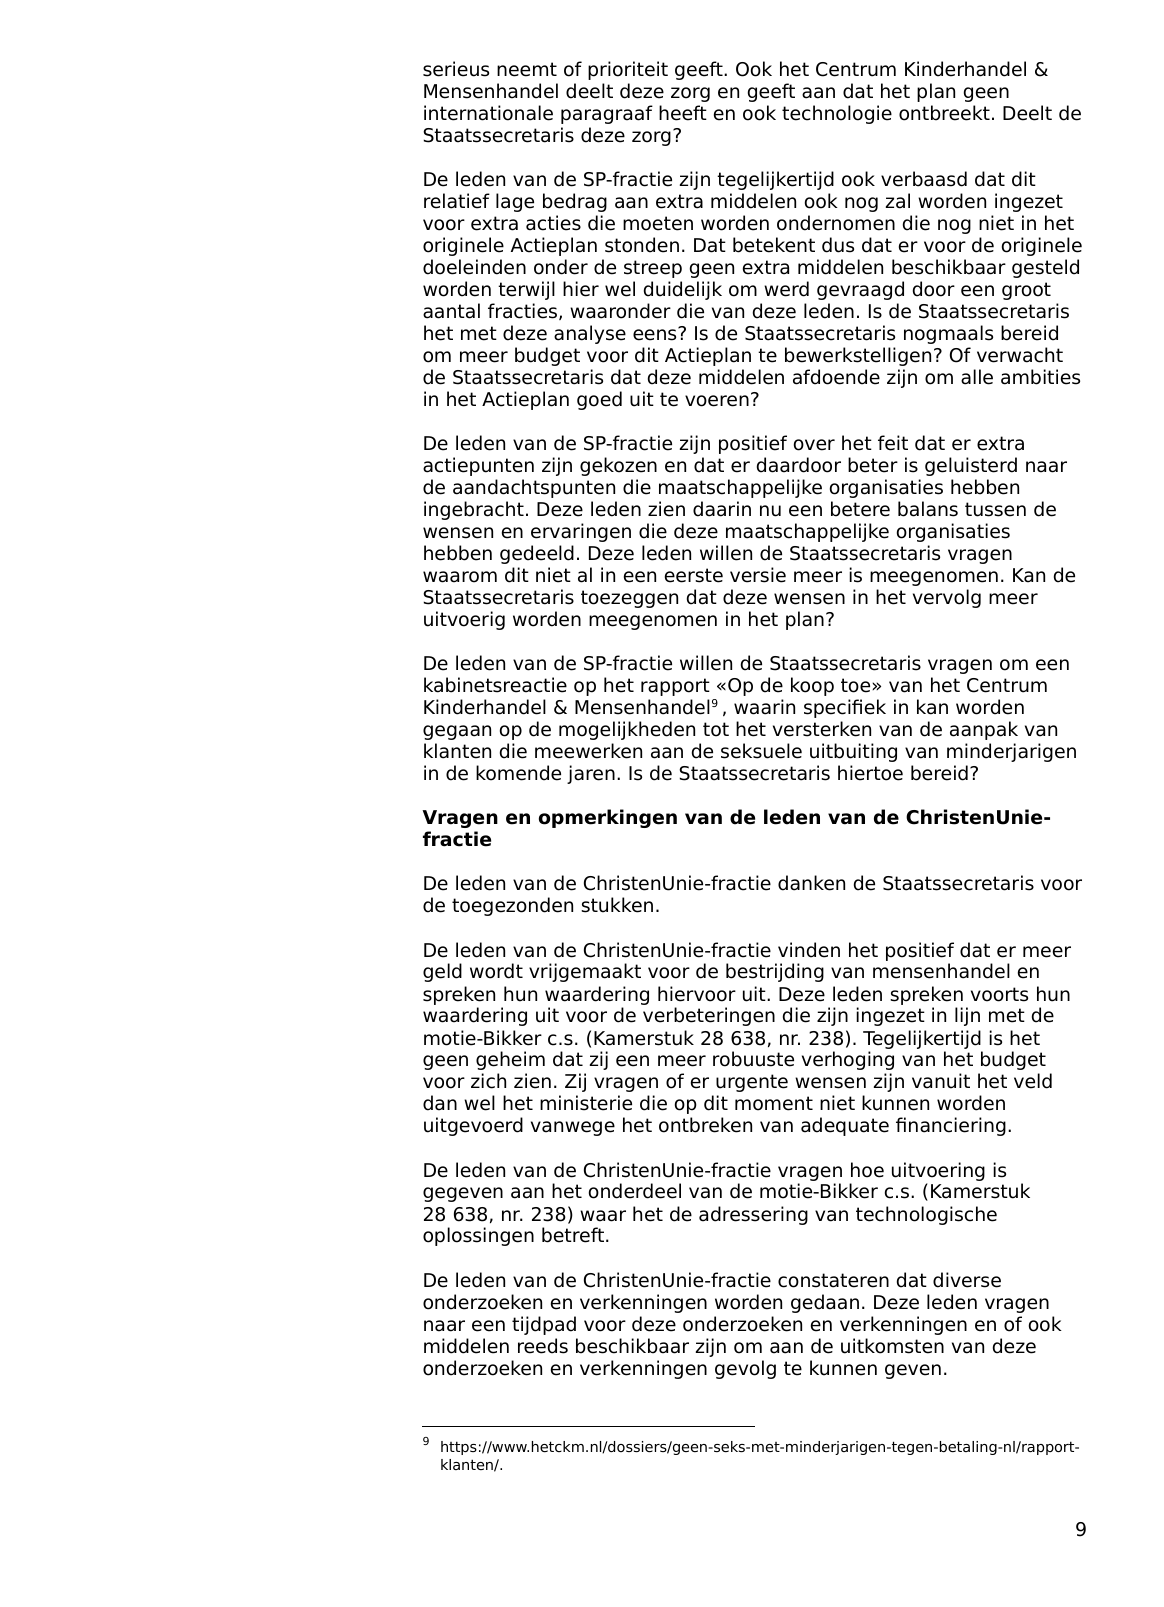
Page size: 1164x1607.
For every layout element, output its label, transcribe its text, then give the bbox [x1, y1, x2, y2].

text De leden van de ChristenUnie-fractie vragen hoe uitvoering is gegeven aan het onderdeel van de motie-Bikker c.s. (Kamerstuk 28 638, nr. 238) waar het de adressering van technologische oplossingen betreft. [422, 1159, 1087, 1247]
text serieus neemt of prioriteit geeft. Ook het Centrum Kinderhandel & Mensenhandel deelt deze zorg en geeft aan dat het plan geen internationale paragraaf heeft en ook technologie ontbreekt. Deelt de Staatssecretaris deze zorg? [422, 59, 1087, 147]
subtitle Vragen en opmerkingen van de leden van de ChristenUnie-fractie [422, 807, 1087, 851]
text De leden van de SP-fractie zijn positief over het feit dat er extra actiepunten zijn gekozen en dat er daardoor beter is geluisterd naar de aandachtspunten die maatschappelijke organisaties hebben ingebracht. Deze leden zien daarin nu een betere balans tussen de wensen en ervaringen die deze maatschappelijke organisaties hebben gedeeld. Deze leden willen de Staatssecretaris vragen waarom dit niet al in een eerste versie meer is meegenomen. Kan de Staatssecretaris toezeggen dat deze wensen in het vervolg meer uitvoerig worden meegenomen in het plan? [422, 433, 1087, 631]
text De leden van de SP-fractie zijn tegelijkertijd ook verbaasd dat dit relatief lage bedrag aan extra middelen ook nog zal worden ingezet voor extra acties die moeten worden ondernomen die nog niet in het originele Actieplan stonden. Dat betekent dus dat er voor de originele doeleinden onder de streep geen extra middelen beschikbaar gesteld worden terwijl hier wel duidelijk om werd gevraagd door een groot aantal fracties, waaronder die van deze leden. Is de Staatssecretaris het met deze analyse eens? Is de Staatssecretaris nogmaals bereid om meer budget voor dit Actieplan te bewerkstelligen? Of verwacht de Staatssecretaris dat deze middelen afdoende zijn om alle ambities in het Actieplan goed uit te voeren? [422, 169, 1087, 411]
text De leden van de SP-fractie willen de Staatssecretaris vragen om een kabinetsreactie op het rapport «Op de koop toe» van het Centrum Kinderhandel & Mensenhandel, waarin specifiek in kan worden gegaan op de mogelijkheden tot het versterken van de aanpak van klanten die meewerken aan de seksuele uitbuiting van minderjarigen in de komende jaren. Is de Staatssecretaris hiertoe bereid? [422, 653, 1087, 785]
text De leden van de ChristenUnie-fractie constateren dat diverse onderzoeken en verkenningen worden gedaan. Deze leden vragen naar een tijdpad voor deze onderzoeken en verkenningen en of ook middelen reeds beschikbaar zijn om aan de uitkomsten van deze onderzoeken en verkenningen gevolg te kunnen geven. [422, 1269, 1087, 1379]
text De leden van de ChristenUnie-fractie danken de Staatssecretaris voor de toegezonden stukken. [422, 873, 1087, 917]
text https://www.hetckm.nl/dossiers/geen-seks-met-minderjarigen-tegen-betaling-nl/rapport-klanten/. [422, 1435, 1087, 1474]
text De leden van de ChristenUnie-fractie vinden het positief dat er meer geld wordt vrijgemaakt voor de bestrijding van mensenhandel en spreken hun waardering hiervoor uit. Deze leden spreken voorts hun waardering uit voor de verbeteringen die zijn ingezet in lijn met de motie-Bikker c.s. (Kamerstuk 28 638, nr. 238). Tegelijkertijd is het geen geheim dat zij een meer robuuste verhoging van het budget voor zich zien. Zij vragen of er urgente wensen zijn vanuit het veld dan wel het ministerie die op dit moment niet kunnen worden uitgevoerd vanwege het ontbreken van adequate financiering. [422, 939, 1087, 1137]
